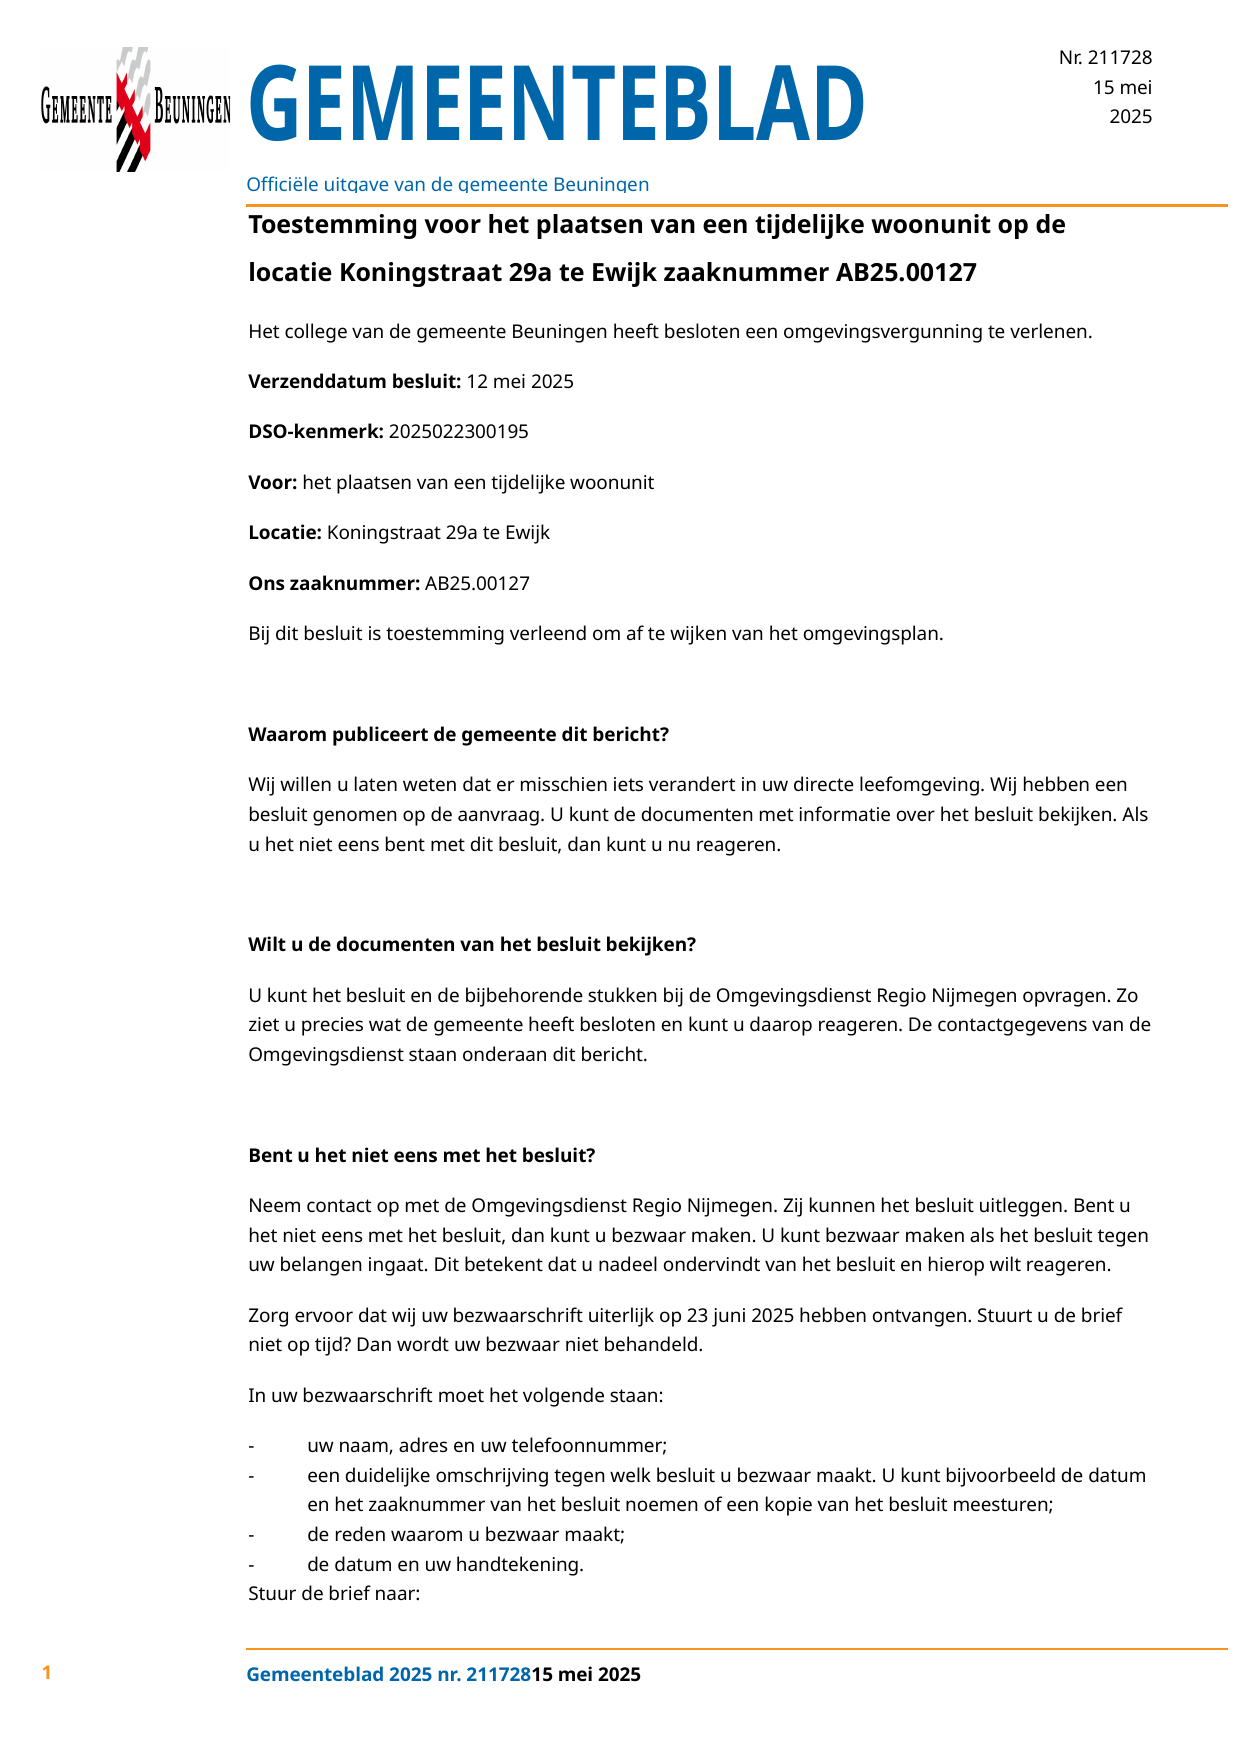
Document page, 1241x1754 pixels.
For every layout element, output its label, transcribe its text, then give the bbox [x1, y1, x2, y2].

text DSO-kenmerk: 2025022300195 [248, 419, 1152, 444]
list uw naam, adres en uw telefoonnummer; [248, 1432, 1152, 1458]
list de datum en uw handtekening. [248, 1551, 1152, 1577]
text Stuur de brief naar: [248, 1580, 1152, 1606]
text Ons zaaknummer: AB25.00127 [248, 570, 1152, 596]
text Wij willen u laten weten dat er misschien iets verandert in uw directe leefomgeving. Wij hebben een besluit genomen op de aanvraag. U kunt de documenten met informatie over het besluit bekijken. Als u het niet eens bent met dit besluit, dan kunt u nu reageren. [248, 772, 1152, 857]
text Wilt u de documenten van het besluit bekijken? [248, 932, 1152, 957]
text Toestemming voor het plaatsen van een tijdelijke woonunit op de locatie Koningstraat 29a te Ewijk zaaknummer AB25.00127 [248, 207, 1152, 288]
text Bij dit besluit is toestemming verleend om af te wijken van het omgevingsplan. [248, 620, 1152, 646]
text Bent u het niet eens met het besluit? [248, 1142, 1152, 1168]
picture [41, 47, 231, 172]
text Waarom publiceert de gemeente dit bericht? [248, 721, 1152, 747]
list de reden waarom u bezwaar maakt; [248, 1521, 1152, 1547]
text Het college van de gemeente Beuningen heeft besloten een omgevingsvergunning te verlenen. [248, 318, 1152, 344]
text U kunt het besluit en de bijbehorende stukken bij de Omgevingsdienst Regio Nijmegen opvragen. Zo ziet u precies wat de gemeente heeft besloten en kunt u daarop reageren. De contactgegevens van de Omgevingsdienst staan onderaan dit bericht. [248, 982, 1152, 1067]
text In uw bezwaarschrift moet het volgende staan: [248, 1382, 1152, 1408]
list een duidelijke omschrijving tegen welk besluit u bezwaar maakt. U kunt bijvoorbeeld de datum en het zaaknummer van het besluit noemen of een kopie van het besluit meesturen; [248, 1462, 1152, 1517]
text Verzenddatum besluit: 12 mei 2025 [248, 368, 1152, 394]
text Locatie: Koningstraat 29a te Ewijk [248, 519, 1152, 545]
text Voor: het plaatsen van een tijdelijke woonunit [248, 469, 1152, 495]
text Neem contact op met de Omgevingsdienst Regio Nijmegen. Zij kunnen het besluit uitleggen. Bent u het niet eens met het besluit, dan kunt u bezwaar maken. U kunt bezwaar maken als het besluit tegen uw belangen ingaat. Dit betekent dat u nadeel ondervindt van het besluit en hierop wilt reageren. [248, 1192, 1152, 1277]
text Zorg ervoor dat wij uw bezwaarschrift uiterlijk op 23 juni 2025 hebben ontvangen. Stuurt u de brief niet op tijd? Dan wordt uw bezwaar niet behandeld. [248, 1302, 1152, 1357]
